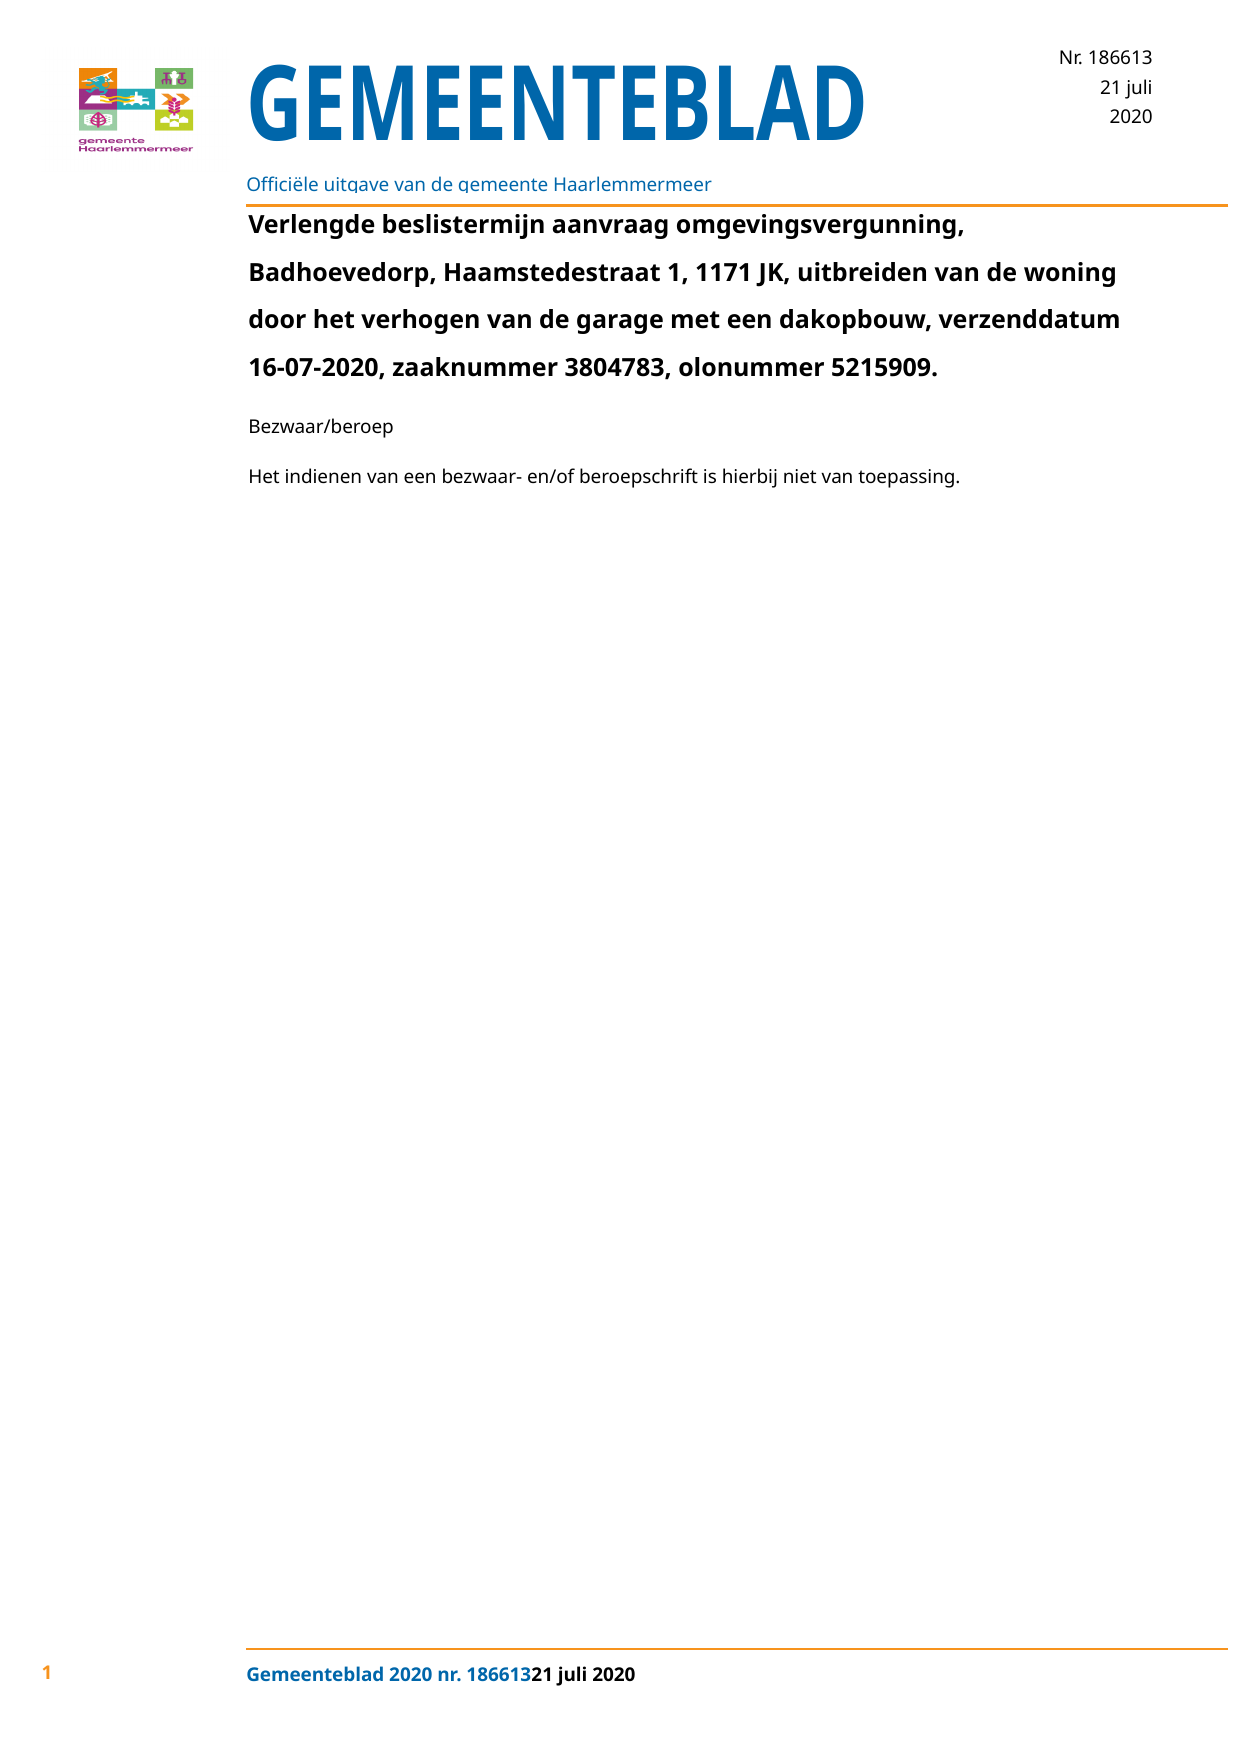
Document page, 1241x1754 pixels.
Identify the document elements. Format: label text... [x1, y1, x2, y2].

text Bezwaar/beroep [248, 413, 1152, 439]
text Verlengde beslistermijn aanvraag omgevingsvergunning, Badhoevedorp, Haamstedestraat 1, 1171 JK, uitbreiden van de woning door het verhogen van de garage met een dakopbouw, verzenddatum 16-07-2020, zaaknummer 3804783, olonummer 5215909. [248, 207, 1152, 384]
picture [41, 47, 231, 172]
text Het indienen van een bezwaar- en/of beroepschrift is hierbij niet van toepassing. [248, 463, 1152, 489]
